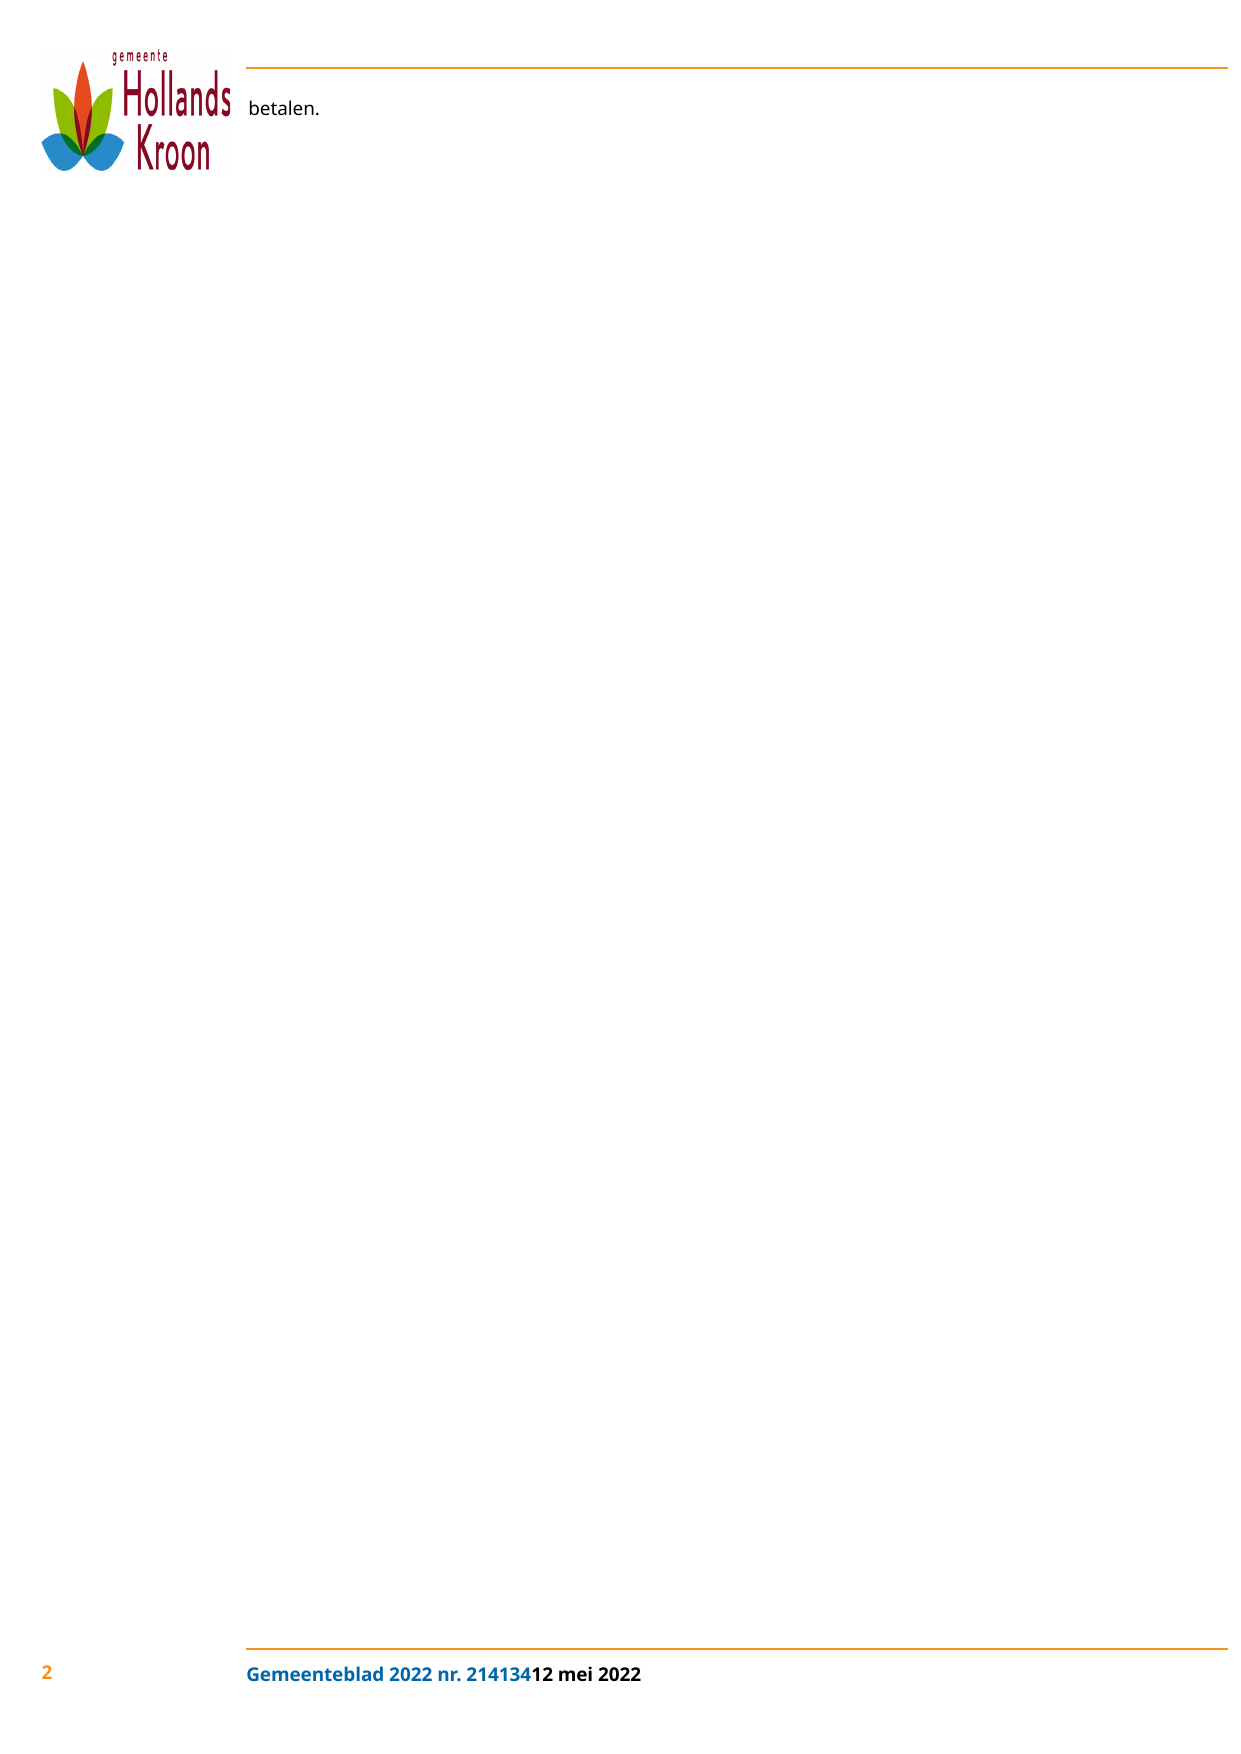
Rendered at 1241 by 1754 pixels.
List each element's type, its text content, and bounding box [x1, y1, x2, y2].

picture [41, 47, 231, 172]
text betalen. [248, 95, 1152, 121]
